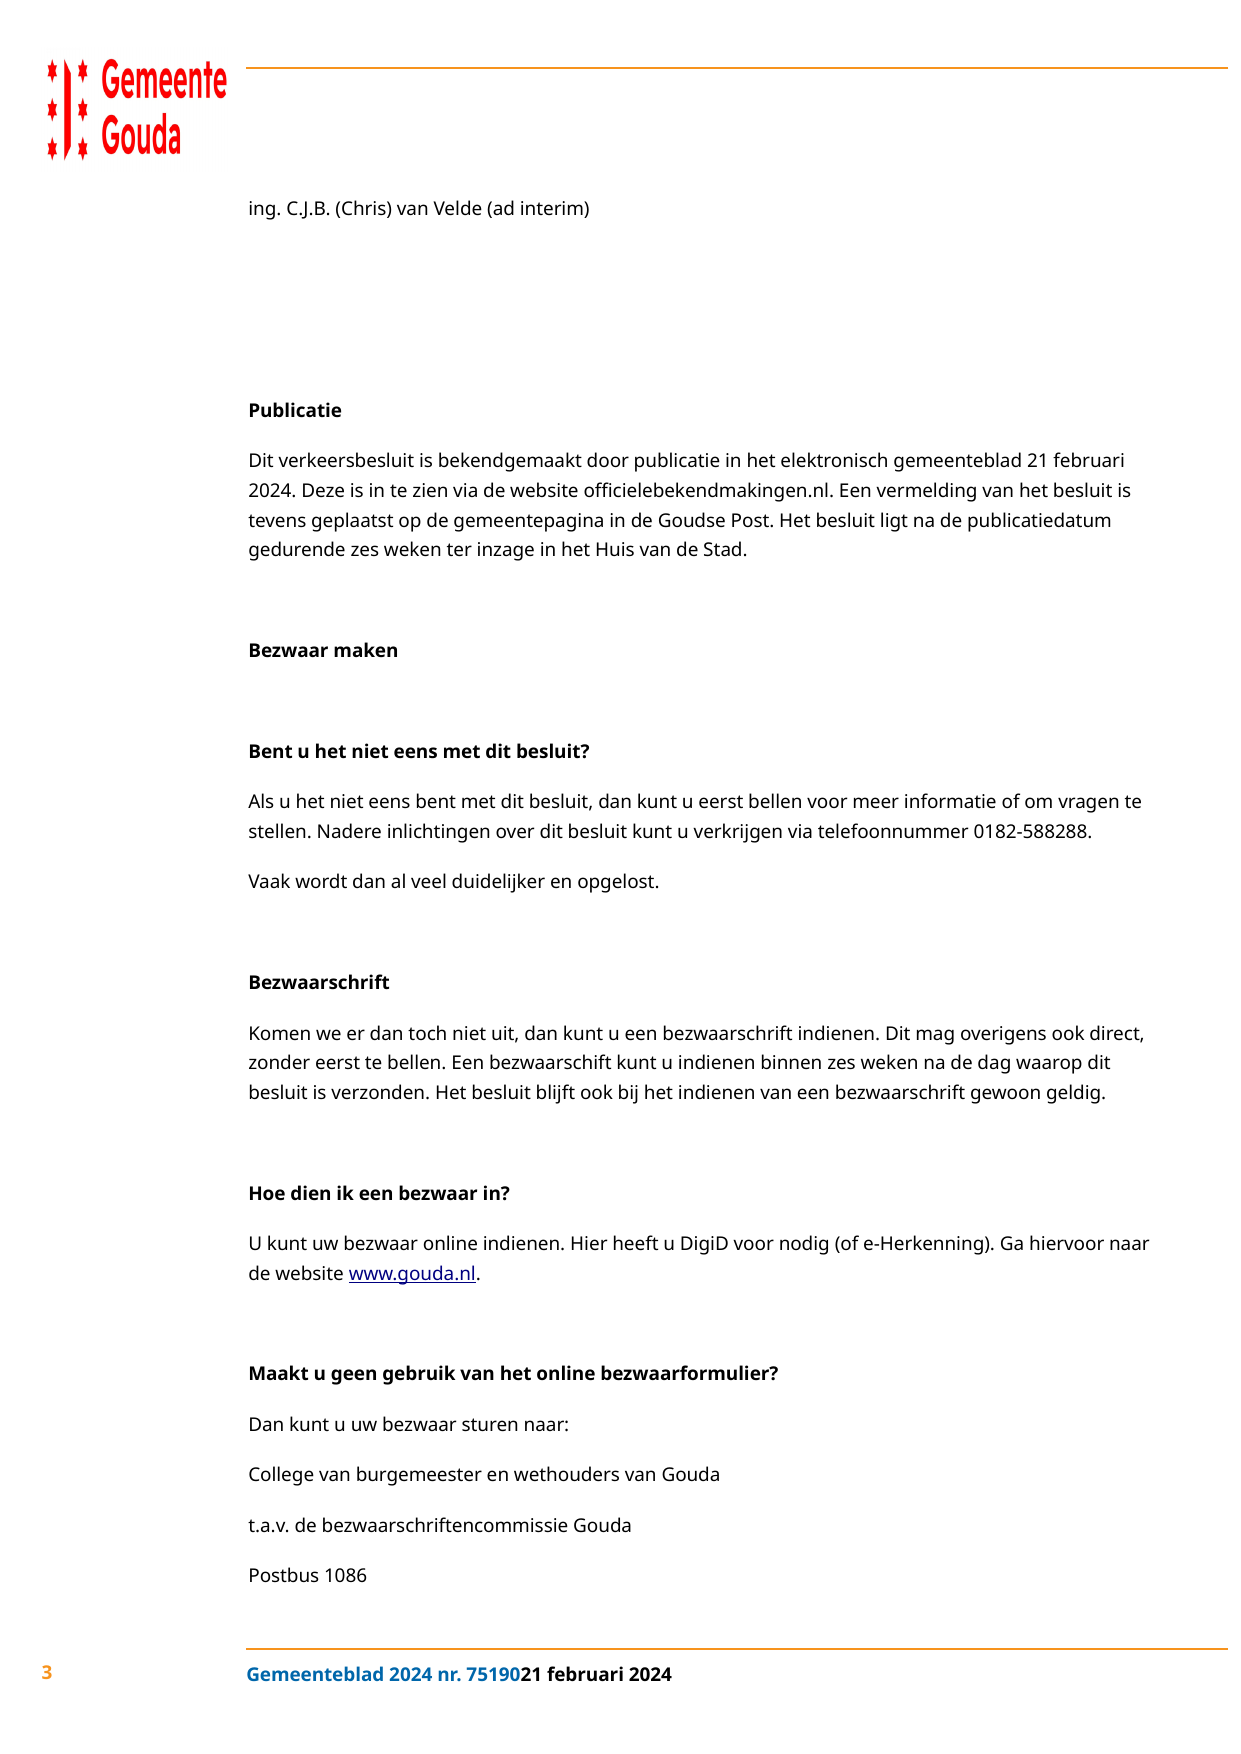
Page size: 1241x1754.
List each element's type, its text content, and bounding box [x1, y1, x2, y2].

text U kunt uw bezwaar online indienen. Hier heeft u DigiD voor nodig (of e-Herkenning). Ga hiervoor naar de website www.gouda.nl. [248, 1230, 1152, 1286]
text Als u het niet eens bent met dit besluit, dan kunt u eerst bellen voor meer informatie of om vragen te stellen. Nadere inlichtingen over dit besluit kunt u verkrijgen via telefoonnummer 0182-588288. [248, 788, 1152, 844]
text College van burgemeester en wethouders van Gouda [248, 1461, 1152, 1487]
text Vaak wordt dan al veel duidelijker en opgelost. [248, 868, 1152, 894]
text Hoe dien ik een bezwaar in? [248, 1180, 1152, 1206]
text Postbus 1086 [248, 1562, 1152, 1588]
text t.a.v. de bezwaarschriftencommissie Gouda [248, 1512, 1152, 1538]
picture [41, 47, 231, 172]
text Komen we er dan toch niet uit, dan kunt u een bezwaarschrift indienen. Dit mag overigens ook direct, zonder eerst te bellen. Een bezwaarschift kunt u indienen binnen zes weken na de dag waarop dit besluit is verzonden. Het besluit blijft ook bij het indienen van een bezwaarschrift gewoon geldig. [248, 1020, 1152, 1105]
text Maakt u geen gebruik van het online bezwaarformulier? [248, 1361, 1152, 1386]
text Bezwaar maken [248, 637, 1152, 663]
text Dan kunt u uw bezwaar sturen naar: [248, 1411, 1152, 1437]
text Bent u het niet eens met dit besluit? [248, 738, 1152, 764]
text Publicatie [248, 397, 1152, 423]
text ing. C.J.B. (Chris) van Velde (ad interim) [248, 196, 1152, 221]
text Bezwaarschrift [248, 969, 1152, 995]
text Dit verkeersbesluit is bekendgemaakt door publicatie in het elektronisch gemeenteblad 21 februari 2024. Deze is in te zien via de website officielebekendmakingen.nl. Een vermelding van het besluit is tevens geplaatst op de gemeentepagina in de Goudse Post. Het besluit ligt na de publicatiedatum gedurende zes weken ter inzage in het Huis van de Stad. [248, 448, 1152, 562]
